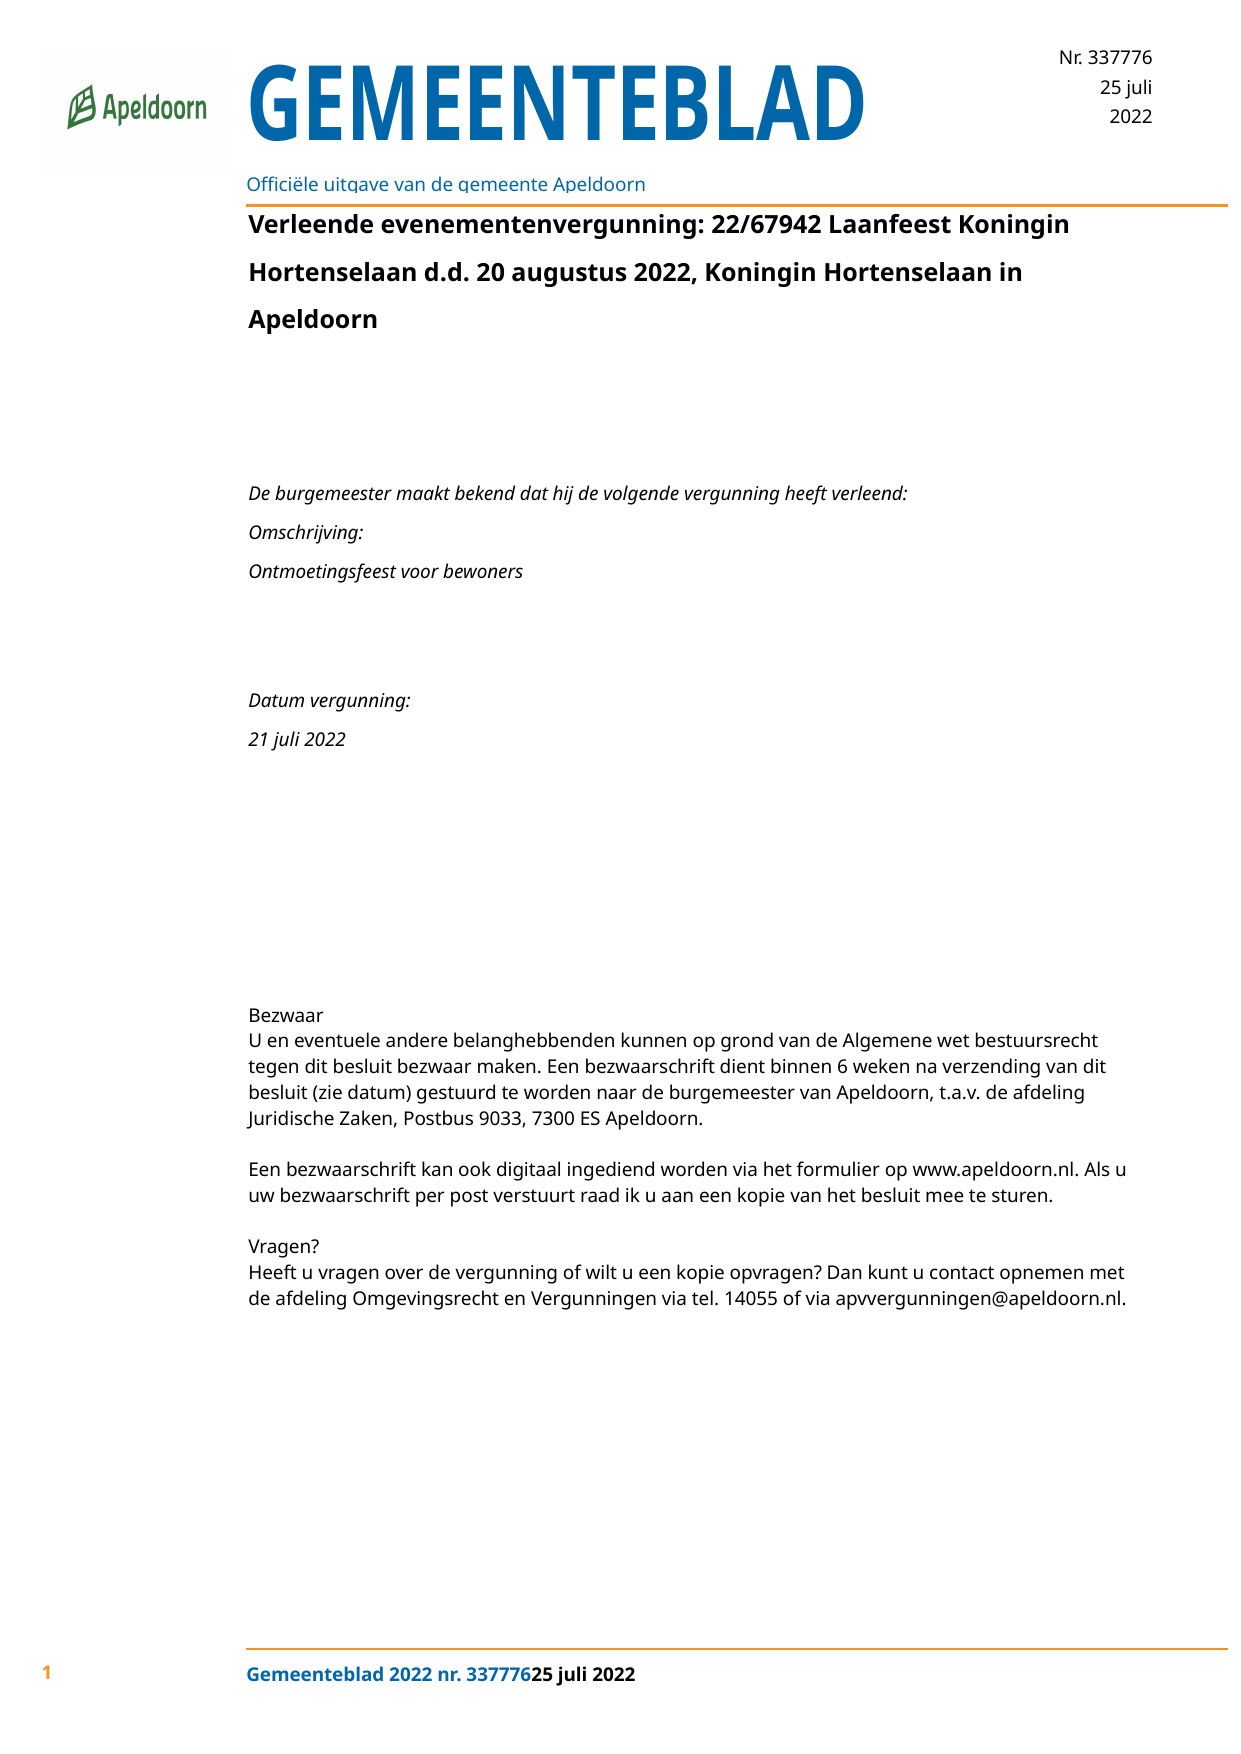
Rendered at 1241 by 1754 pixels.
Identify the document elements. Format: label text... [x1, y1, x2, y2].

text De burgemeester maakt bekend dat hij de volgende vergunning heeft verleend: [248, 480, 1152, 506]
text U en eventuele andere belanghebbenden kunnen op grond van de Algemene wet bestuursrecht tegen dit besluit bezwaar maken. Een bezwaarschrift dient binnen 6 weken na verzending van dit besluit (zie datum) gestuurd te worden naar de burgemeester van Apeldoorn, t.a.v. de afdeling Juridische Zaken, Postbus 9033, 7300 ES Apeldoorn. [248, 1028, 1152, 1131]
text Bezwaar [248, 1002, 1152, 1028]
text Datum vergunning: [248, 687, 1152, 713]
text Een bezwaarschrift kan ook digitaal ingediend worden via het formulier op www.apeldoorn.nl. Als u uw bezwaarschrift per post verstuurt raad ik u aan een kopie van het besluit mee te sturen. [248, 1156, 1152, 1208]
text 21 juli 2022 [248, 727, 1152, 752]
text Omschrijving: [248, 519, 1152, 545]
picture [41, 47, 231, 172]
text Verleende evenementenvergunning: 22/67942 Laanfeest Koningin Hortenselaan d.d. 20 augustus 2022, Koningin Hortenselaan in Apeldoorn [248, 207, 1152, 336]
text Vragen? [248, 1233, 1152, 1259]
text Heeft u vragen over de vergunning of wilt u een kopie opvragen? Dan kunt u contact opnemen met de afdeling Omgevingsrecht en Vergunningen via tel. 14055 of via apvvergunningen@apeldoorn.nl. [248, 1259, 1152, 1311]
text Ontmoetingsfeest voor bewoners [248, 558, 1152, 584]
